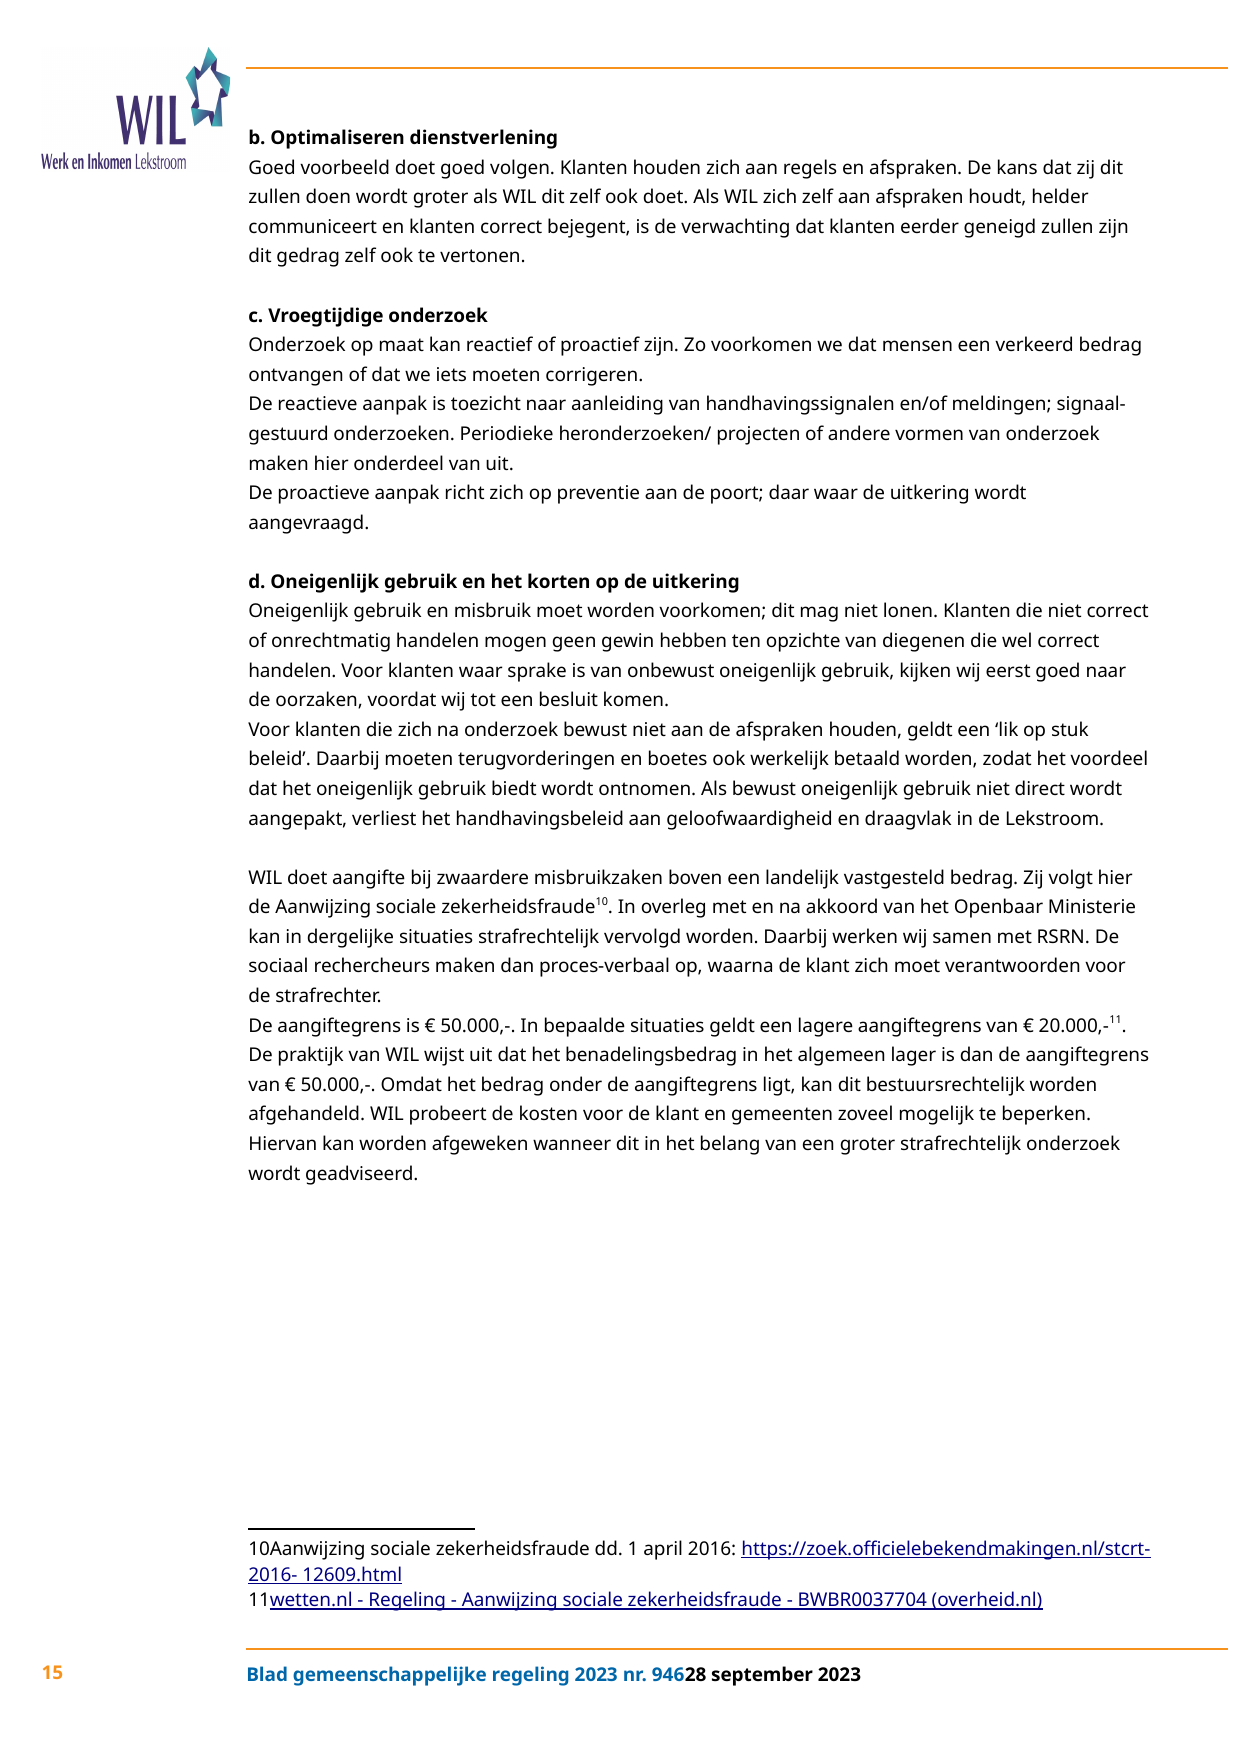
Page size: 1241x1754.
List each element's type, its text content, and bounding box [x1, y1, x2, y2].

text Goed voorbeeld doet goed volgen. Klanten houden zich aan regels en afspraken. De kans dat zij dit zullen doen wordt groter als WIL dit zelf ook doet. Als WIL zich zelf aan afspraken houdt, helder communiceert en klanten correct bejegent, is de verwachting dat klanten eerder geneigd zullen zijn dit gedrag zelf ook te vertonen. [248, 154, 1152, 268]
text wetten.nl - Regeling - Aanwijzing sociale zekerheidsfraude - BWBR0037704 (overheid.nl) [248, 1586, 1152, 1612]
text Oneigenlijk gebruik en misbruik moet worden voorkomen; dit mag niet lonen. Klanten die niet correct of onrechtmatig handelen mogen geen gewin hebben ten opzichte van diegenen die wel correct handelen. Voor klanten waar sprake is van onbewust oneigenlijk gebruik, kijken wij eerst goed naar de oorzaken, voordat wij tot een besluit komen. [248, 598, 1152, 712]
text Voor klanten die zich na onderzoek bewust niet aan de afspraken houden, geldt een ‘lik op stuk beleid’. Daarbij moeten terugvorderingen en boetes ook werkelijk betaald worden, zodat het voordeel dat het oneigenlijk gebruik biedt wordt ontnomen. Als bewust oneigenlijk gebruik niet direct wordt aangepakt, verliest het handhavingsbeleid aan geloofwaardigheid en draagvlak in de Lekstroom. [248, 716, 1152, 831]
text b. Optimaliseren dienstverlening [248, 124, 1152, 150]
text De reactieve aanpak is toezicht naar aanleiding van handhavingssignalen en/of meldingen; signaal-gestuurd onderzoeken. Periodieke heronderzoeken/ projecten of andere vormen van onderzoek maken hier onderdeel van uit. [248, 391, 1152, 476]
text Aanwijzing sociale zekerheidsfraude dd. 1 april 2016: https://zoek.officielebekendmakingen.nl/stcrt-2016- 12609.html [248, 1535, 1152, 1586]
picture [41, 47, 231, 172]
text De praktijk van WIL wijst uit dat het benadelingsbedrag in het algemeen lager is dan de aangiftegrens van € 50.000,-. Omdat het bedrag onder de aangiftegrens ligt, kan dit bestuursrechtelijk worden afgehandeld. WIL probeert de kosten voor de klant en gemeenten zoveel mogelijk te beperken. Hiervan kan worden afgeweken wanneer dit in het belang van een groter strafrechtelijk onderzoek wordt geadviseerd. [248, 1041, 1152, 1186]
text c. Vroegtijdige onderzoek [248, 302, 1152, 328]
text WIL doet aangifte bij zwaardere misbruikzaken boven een landelijk vastgesteld bedrag. Zij volgt hier de Aanwijzing sociale zekerheidsfraude. In overleg met en na akkoord van het Openbaar Ministerie kan in dergelijke situaties strafrechtelijk vervolgd worden. Daarbij werken wij samen met RSRN. De sociaal rechercheurs maken dan proces-verbaal op, waarna de klant zich moet verantwoorden voor de strafrechter. [248, 864, 1152, 1008]
text De proactieve aanpak richt zich op preventie aan de poort; daar waar de uitkering wordt aangevraagd. [248, 479, 1152, 535]
text De aangiftegrens is € 50.000,-. In bepaalde situaties geldt een lagere aangiftegrens van € 20.000,-. [248, 1012, 1152, 1038]
text d. Oneigenlijk gebruik en het korten op de uitkering [248, 568, 1152, 594]
text Onderzoek op maat kan reactief of proactief zijn. Zo voorkomen we dat mensen een verkeerd bedrag ontvangen of dat we iets moeten corrigeren. [248, 331, 1152, 387]
